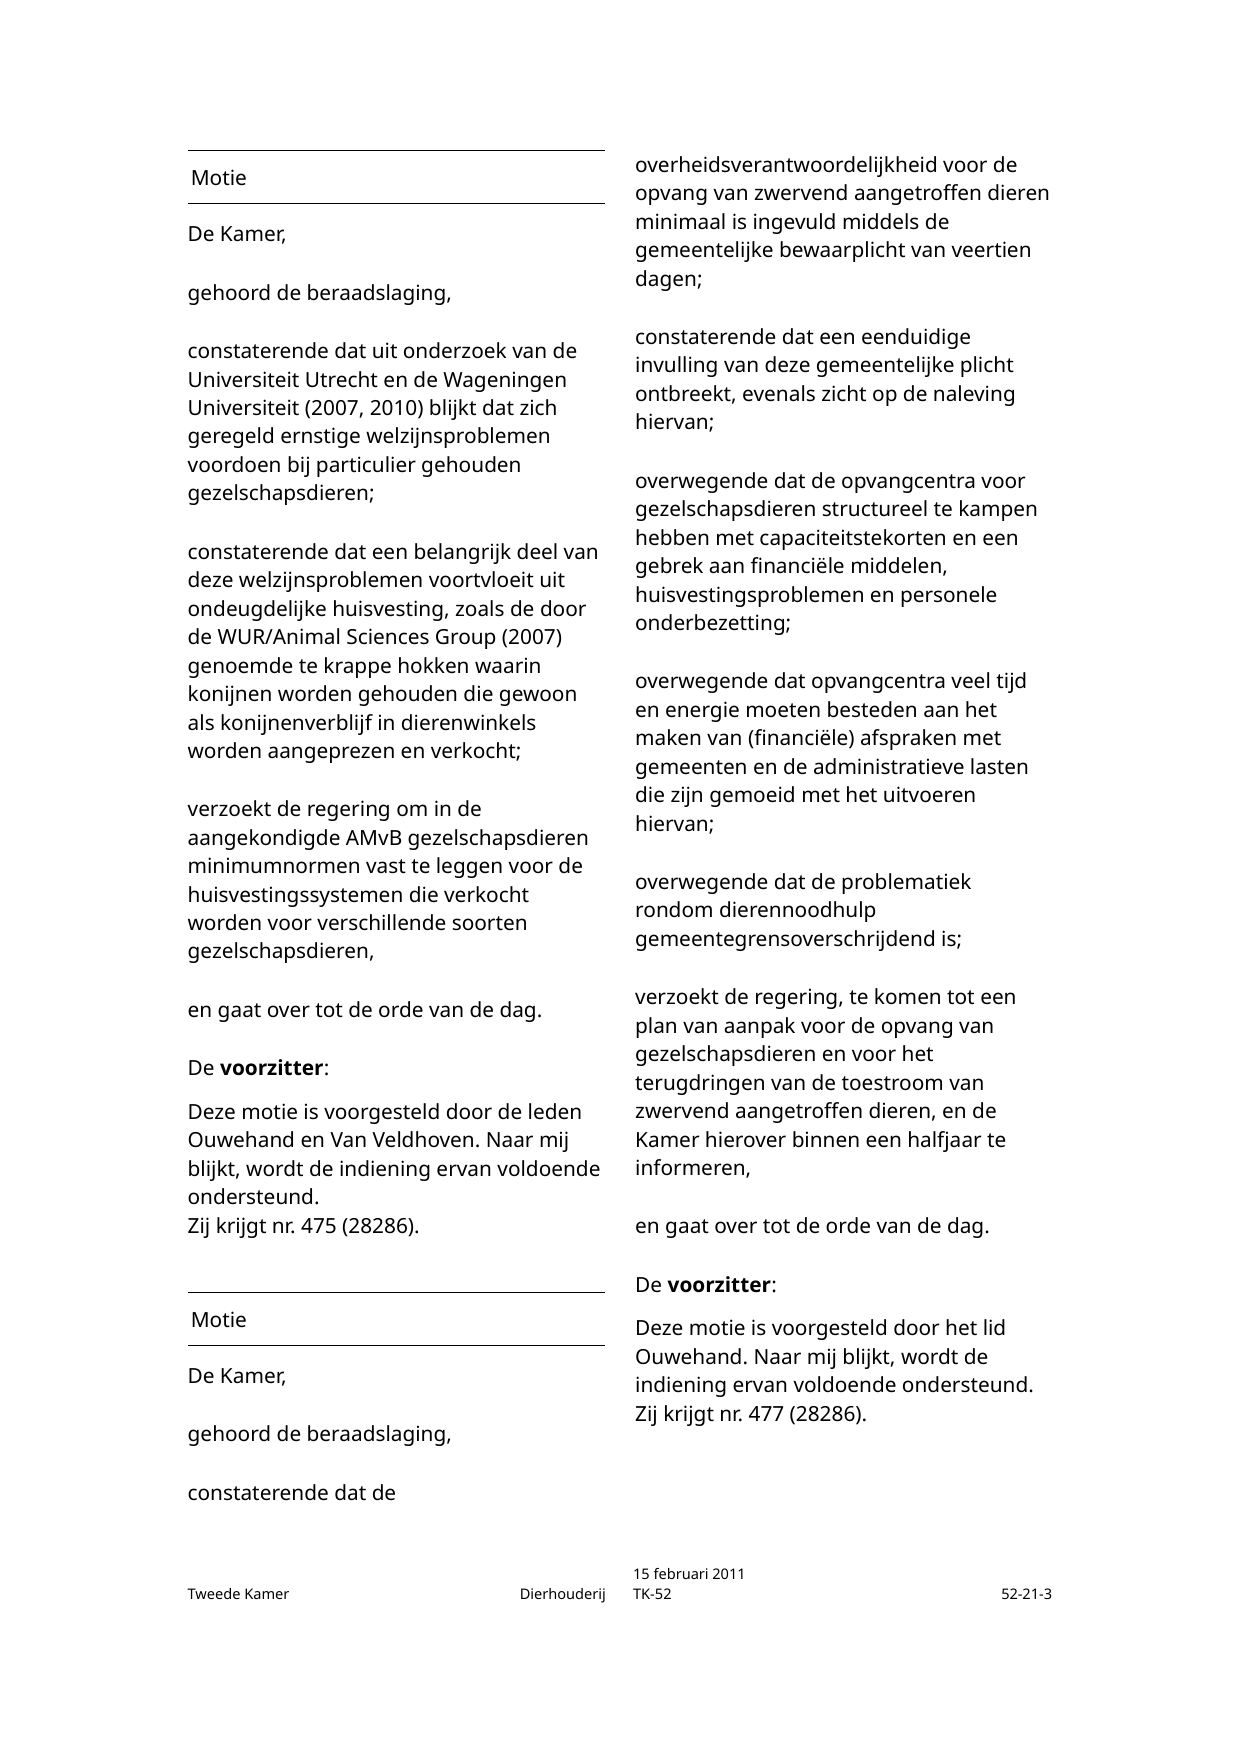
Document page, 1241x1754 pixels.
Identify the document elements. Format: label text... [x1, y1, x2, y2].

text gehoord de beraadslaging, [187, 278, 605, 306]
text De Kamer, [187, 219, 605, 248]
text constaterende dat uit onderzoek van de Universiteit Utrecht en de Wageningen Universiteit (2007, 2010) blijkt dat zich geregeld ernstige welzijnsproblemen voordoen bij particulier gehouden gezelschapsdieren; [187, 336, 605, 507]
text en gaat over tot de orde van de dag. [635, 1212, 1053, 1240]
text Deze motie is voorgesteld door het lid Ouwehand. Naar mij blijkt, wordt de indiening ervan voldoende ondersteund. [635, 1313, 1053, 1399]
text constaterende dat een eenduidige invulling van deze gemeentelijke plicht ontbreekt, evenals zicht op de naleving hiervan; [635, 322, 1053, 436]
text constaterende dat de [187, 1478, 605, 1506]
text De voorzitter: [187, 1053, 605, 1082]
text overwegende dat opvangcentra veel tijd en energie moeten besteden aan het maken van (financiële) afspraken met gemeenten en de administratieve lasten die zijn gemoeid met het uitvoeren hiervan; [635, 667, 1053, 837]
text Deze motie is voorgesteld door de leden Ouwehand en Van Veldhoven. Naar mij blijkt, wordt de indiening ervan voldoende ondersteund. [187, 1097, 605, 1211]
text Zij krijgt nr. 475 (28286). [187, 1211, 605, 1239]
text en gaat over tot de orde van de dag. [187, 995, 605, 1023]
subtitle Motie [187, 1293, 605, 1346]
subtitle Motie [187, 151, 605, 204]
text gehoord de beraadslaging, [187, 1419, 605, 1448]
text Zij krijgt nr. 477 (28286). [635, 1399, 1053, 1427]
text overheidsverantwoordelijkheid voor de opvang van zwervend aangetroffen dieren minimaal is ingevuld middels de gemeentelijke bewaarplicht van veertien dagen; [635, 150, 1053, 292]
text De Kamer, [187, 1361, 605, 1389]
text verzoekt de regering, te komen tot een plan van aanpak voor de opvang van gezelschapsdieren en voor het terugdringen van de toestroom van zwervend aangetroffen dieren, en de Kamer hierover binnen een halfjaar te informeren, [635, 982, 1053, 1182]
text overwegende dat de opvangcentra voor gezelschapsdieren structureel te kampen hebben met capaciteitstekorten en een gebrek aan financiële middelen, huisvestingsproblemen en personele onderbezetting; [635, 466, 1053, 637]
text verzoekt de regering om in de aangekondigde AMvB gezelschapsdieren minimumnormen vast te leggen voor de huisvestingssystemen die verkocht worden voor verschillende soorten gezelschapsdieren, [187, 794, 605, 965]
text De voorzitter: [635, 1270, 1053, 1298]
text overwegende dat de problematiek rondom dierennoodhulp gemeentegrensoverschrijdend is; [635, 867, 1053, 952]
text constaterende dat een belangrijk deel van deze welzijnsproblemen voortvloeit uit ondeugdelijke huisvesting, zoals de door de WUR/Animal Sciences Group (2007) genoemde te krappe hokken waarin konijnen worden gehouden die gewoon als konijnenverblijf in dierenwinkels worden aangeprezen en verkocht; [187, 537, 605, 764]
